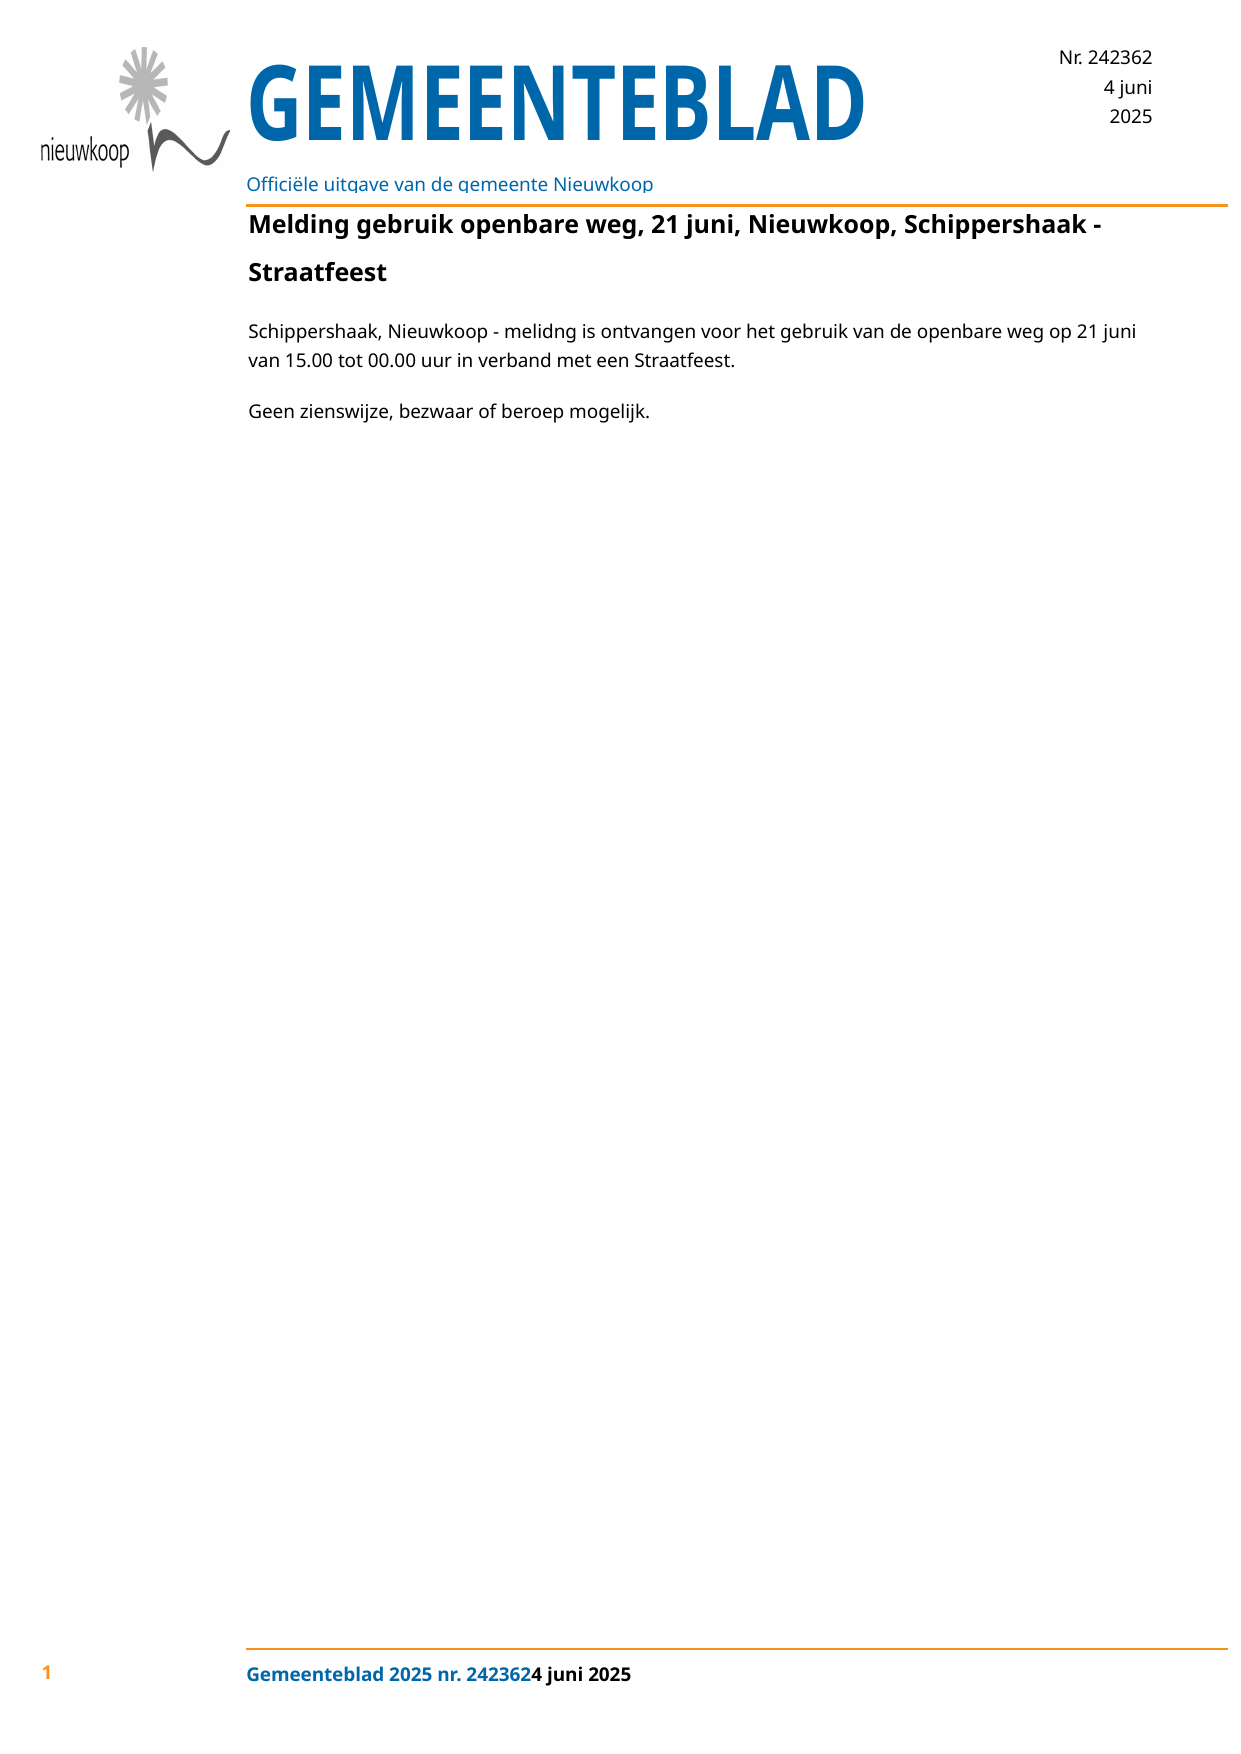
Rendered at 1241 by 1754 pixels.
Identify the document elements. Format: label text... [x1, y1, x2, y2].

text Schippershaak, Nieuwkoop - melidng is ontvangen voor het gebruik van de openbare weg op 21 juni van 15.00 tot 00.00 uur in verband met een Straatfeest. [248, 318, 1152, 373]
picture [41, 47, 231, 172]
text Melding gebruik openbare weg, 21 juni, Nieuwkoop, Schippershaak - Straatfeest [248, 207, 1152, 288]
text Geen zienswijze, bezwaar of beroep mogelijk. [248, 398, 1152, 424]
